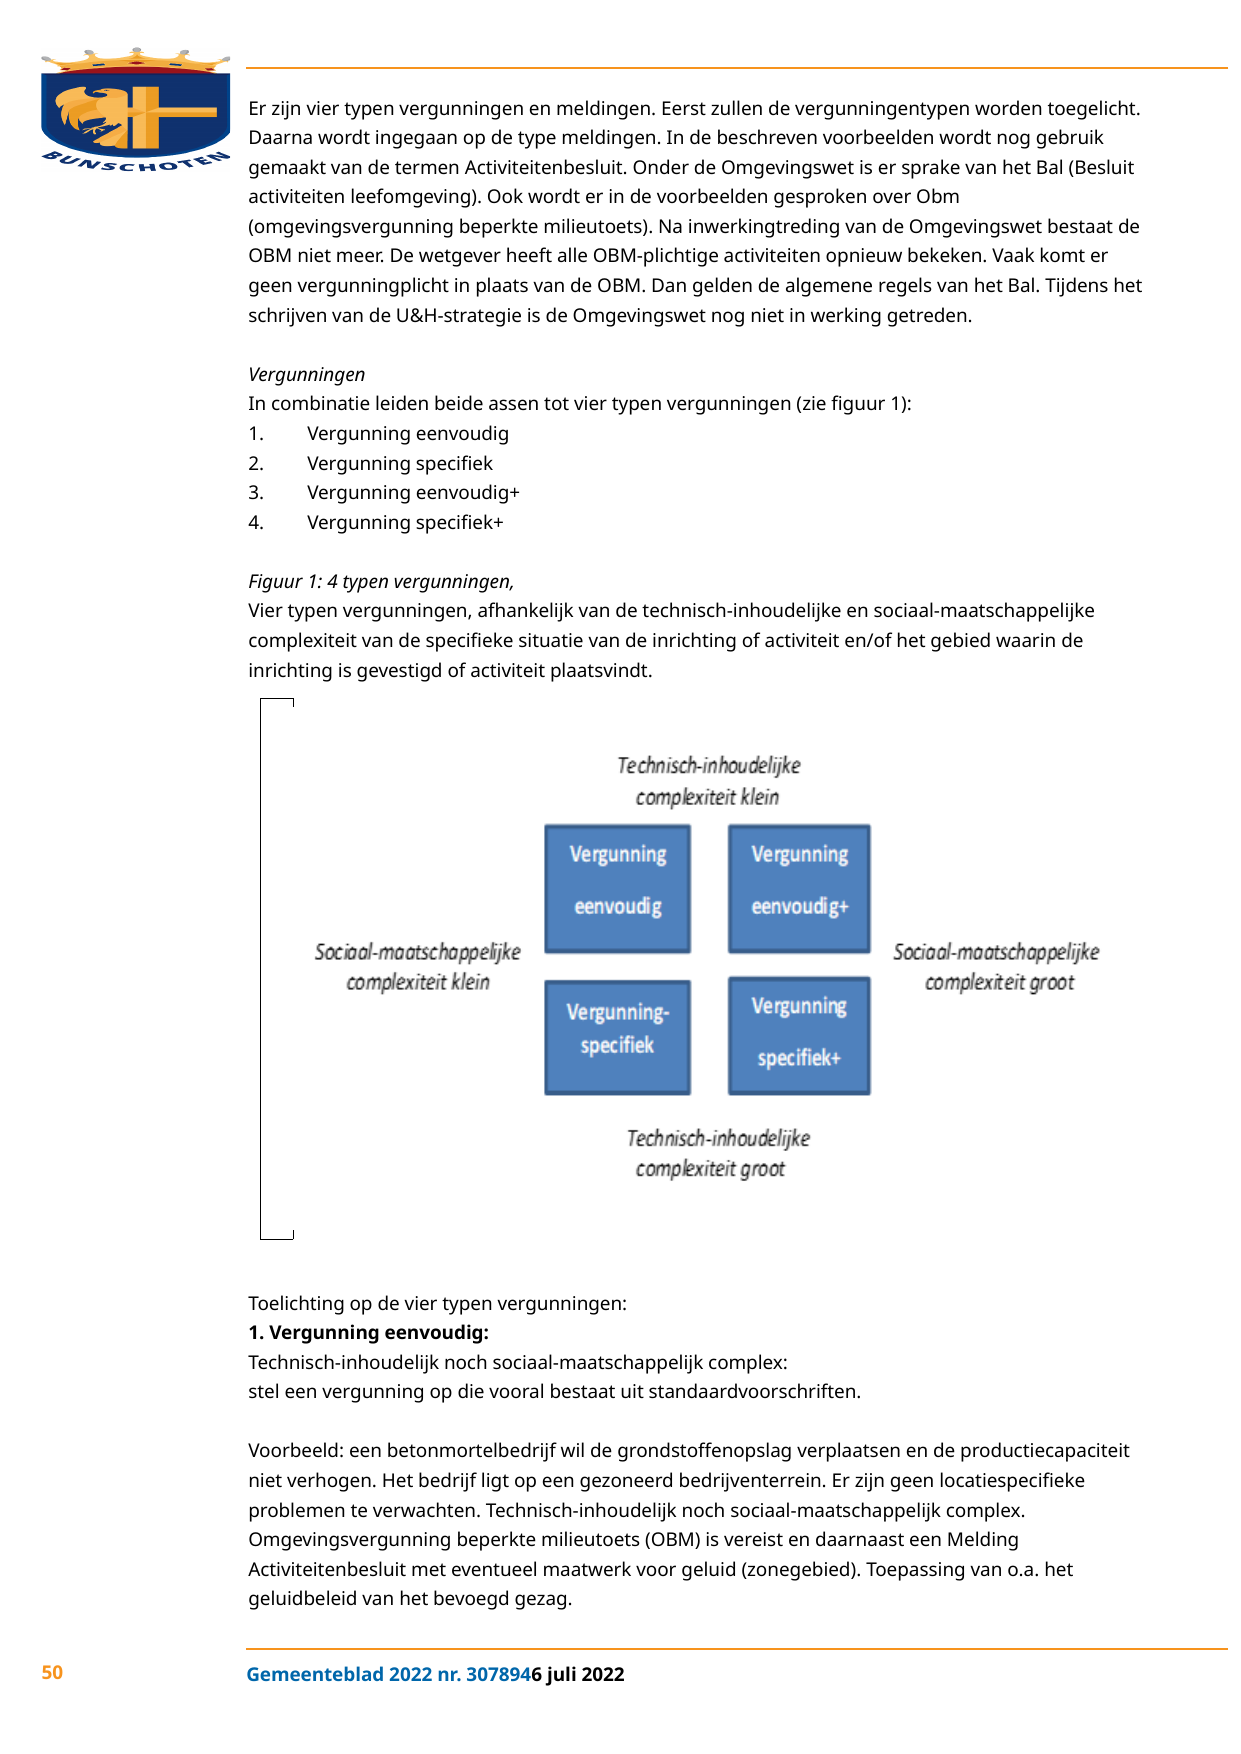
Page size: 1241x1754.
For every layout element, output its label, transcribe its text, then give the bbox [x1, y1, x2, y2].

list Vergunning eenvoudig [248, 420, 1152, 446]
text Vergunningen [248, 361, 1152, 387]
list Vergunning eenvoudig+ [248, 479, 1152, 505]
text Figuur 1: 4 typen vergunningen, [248, 568, 1152, 594]
text Toelichting op de vier typen vergunningen: [248, 1290, 1152, 1316]
list Vergunning specifiek [248, 450, 1152, 476]
text Er zijn vier typen vergunningen en meldingen. Eerst zullen de vergunningentypen worden toegelicht. Daarna wordt ingegaan op de type meldingen. In de beschreven voorbeelden wordt nog gebruik gemaakt van de termen Activiteitenbesluit. Onder de Omgevingswet is er sprake van het Bal (Besluit activiteiten leefomgeving). Ook wordt er in de voorbeelden gesproken over Obm (omgevingsvergunning beperkte milieutoets). Na inwerkingtreding van de Omgevingswet bestaat de OBM niet meer. De wetgever heeft alle OBM-plichtige activiteiten opnieuw bekeken. Vaak komt er geen vergunningplicht in plaats van de OBM. Dan gelden de algemene regels van het Bal. Tijdens het schrijven van de U&H-strategie is de Omgevingswet nog niet in werking getreden. [248, 95, 1152, 328]
text stel een vergunning op die vooral bestaat uit standaardvoorschriften. [248, 1378, 1152, 1404]
text Voorbeeld: een betonmortelbedrijf wil de grondstoffenopslag verplaatsen en de productiecapaciteit niet verhogen. Het bedrijf ligt op een gezoneerd bedrijventerrein. Er zijn geen locatiespecifieke problemen te verwachten. Technisch-inhoudelijk noch sociaal-maatschappelijk complex. Omgevingsvergunning beperkte milieutoets (OBM) is vereist en daarnaast een Melding Activiteitenbesluit met eventueel maatwerk voor geluid (zonegebied). Toepassing van o.a. het geluidbeleid van het bevoegd gezag. [248, 1438, 1152, 1611]
text Technisch-inhoudelijk noch sociaal-maatschappelijk complex: [248, 1349, 1152, 1375]
text 1. Vergunning eenvoudig: [248, 1319, 1152, 1345]
text In combinatie leiden beide assen tot vier typen vergunningen (zie figuur 1): [248, 391, 1152, 416]
text Vier typen vergunningen, afhankelijk van de technisch-inhoudelijke en sociaal-maatschappelijke complexiteit van de specifieke situatie van de inrichting of activiteit en/of het gebied waarin de inrichting is gevestigd of activiteit plaatsvindt. [248, 598, 1152, 683]
list Vergunning specifiek+ [248, 509, 1152, 535]
picture [268, 707, 1155, 1230]
picture [41, 47, 231, 172]
